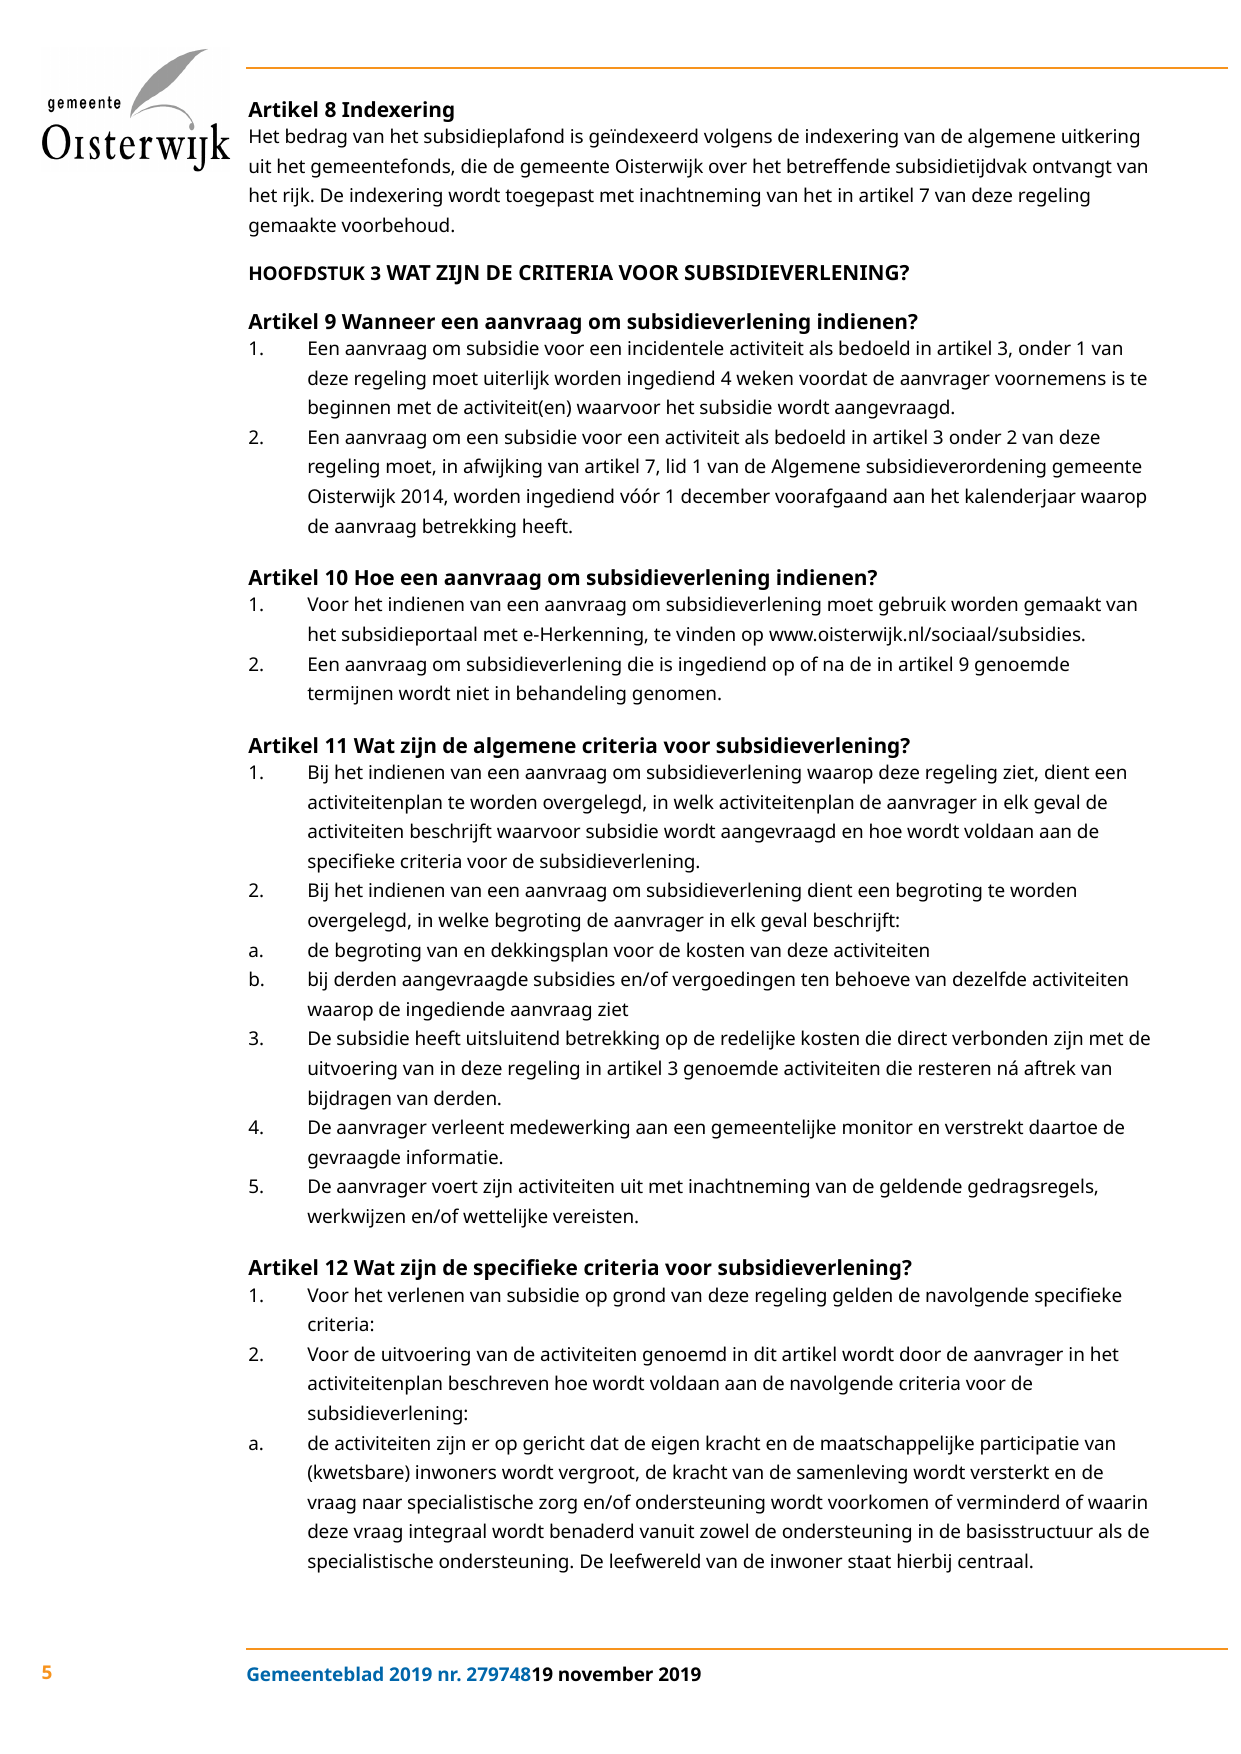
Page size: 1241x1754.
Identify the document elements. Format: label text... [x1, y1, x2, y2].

list Bij het indienen van een aanvraag om subsidieverlening dient een begroting te worden overgelegd, in welke begroting de aanvrager in elk geval beschrijft: [248, 878, 1152, 933]
picture [41, 47, 231, 172]
text Het bedrag van het subsidieplafond is geïndexeerd volgens de indexering van de algemene uitkering uit het gemeentefonds, die de gemeente Oisterwijk over het betreffende subsidietijdvak ontvangt van het rijk. De indexering wordt toegepast met inachtneming van het in artikel 7 van deze regeling gemaakte voorbehoud. [248, 123, 1152, 238]
list Een aanvraag om subsidieverlening die is ingediend op of na de in artikel 9 genoemde termijnen wordt niet in behandeling genomen. [248, 651, 1152, 706]
text Artikel 10 Hoe een aanvraag om subsidieverlening indienen? [248, 563, 1152, 592]
text Artikel 12 Wat zijn de specifieke criteria voor subsidieverlening? [248, 1253, 1152, 1282]
list Voor het indienen van een aanvraag om subsidieverlening moet gebruik worden gemaakt van het subsidieportaal met e-Herkenning, te vinden op www.oisterwijk.nl/sociaal/subsidies. [248, 592, 1152, 647]
list Voor de uitvoering van de activiteiten genoemd in dit artikel wordt door de aanvrager in het activiteitenplan beschreven hoe wordt voldaan aan de navolgende criteria voor de subsidieverlening: [248, 1341, 1152, 1426]
list Voor het verlenen van subsidie op grond van deze regeling gelden de navolgende specifieke criteria: [248, 1282, 1152, 1337]
text Artikel 9 Wanneer een aanvraag om subsidieverlening indienen? [248, 307, 1152, 335]
text HOOFDSTUK 3 WAT ZIJN DE CRITERIA VOOR SUBSIDIEVERLENING? [248, 258, 1152, 286]
list de activiteiten zijn er op gericht dat de eigen kracht en de maatschappelijke participatie van (kwetsbare) inwoners wordt vergroot, de kracht van de samenleving wordt versterkt en de vraag naar specialistische zorg en/of ondersteuning wordt voorkomen of verminderd of waarin deze vraag integraal wordt benaderd vanuit zowel de ondersteuning in de basisstructuur als de specialistische ondersteuning. De leefwereld van de inwoner staat hierbij centraal. [248, 1430, 1152, 1574]
text Artikel 11 Wat zijn de algemene criteria voor subsidieverlening? [248, 731, 1152, 759]
list Een aanvraag om een subsidie voor een activiteit als bedoeld in artikel 3 onder 2 van deze regeling moet, in afwijking van artikel 7, lid 1 van de Algemene subsidieverordening gemeente Oisterwijk 2014, worden ingediend vóór 1 december voorafgaand aan het kalenderjaar waarop de aanvraag betrekking heeft. [248, 424, 1152, 538]
list De aanvrager verleent medewerking aan een gemeentelijke monitor en verstrekt daartoe de gevraagde informatie. [248, 1114, 1152, 1169]
list De subsidie heeft uitsluitend betrekking op de redelijke kosten die direct verbonden zijn met de uitvoering van in deze regeling in artikel 3 genoemde activiteiten die resteren ná aftrek van bijdragen van derden. [248, 1026, 1152, 1110]
list De aanvrager voert zijn activiteiten uit met inachtneming van de geldende gedragsregels, werkwijzen en/of wettelijke vereisten. [248, 1173, 1152, 1229]
list de begroting van en dekkingsplan voor de kosten van deze activiteiten [248, 937, 1152, 962]
list bij derden aangevraagde subsidies en/of vergoedingen ten behoeve van dezelfde activiteiten waarop de ingediende aanvraag ziet [248, 966, 1152, 1022]
list Bij het indienen van een aanvraag om subsidieverlening waarop deze regeling ziet, dient een activiteitenplan te worden overgelegd, in welk activiteitenplan de aanvrager in elk geval de activiteiten beschrijft waarvoor subsidie wordt aangevraagd en hoe wordt voldaan aan de specifieke criteria voor de subsidieverlening. [248, 759, 1152, 874]
text Artikel 8 Indexering [248, 95, 1152, 123]
list Een aanvraag om subsidie voor een incidentele activiteit als bedoeld in artikel 3, onder 1 van deze regeling moet uiterlijk worden ingediend 4 weken voordat de aanvrager voornemens is te beginnen met de activiteit(en) waarvoor het subsidie wordt aangevraagd. [248, 335, 1152, 420]
